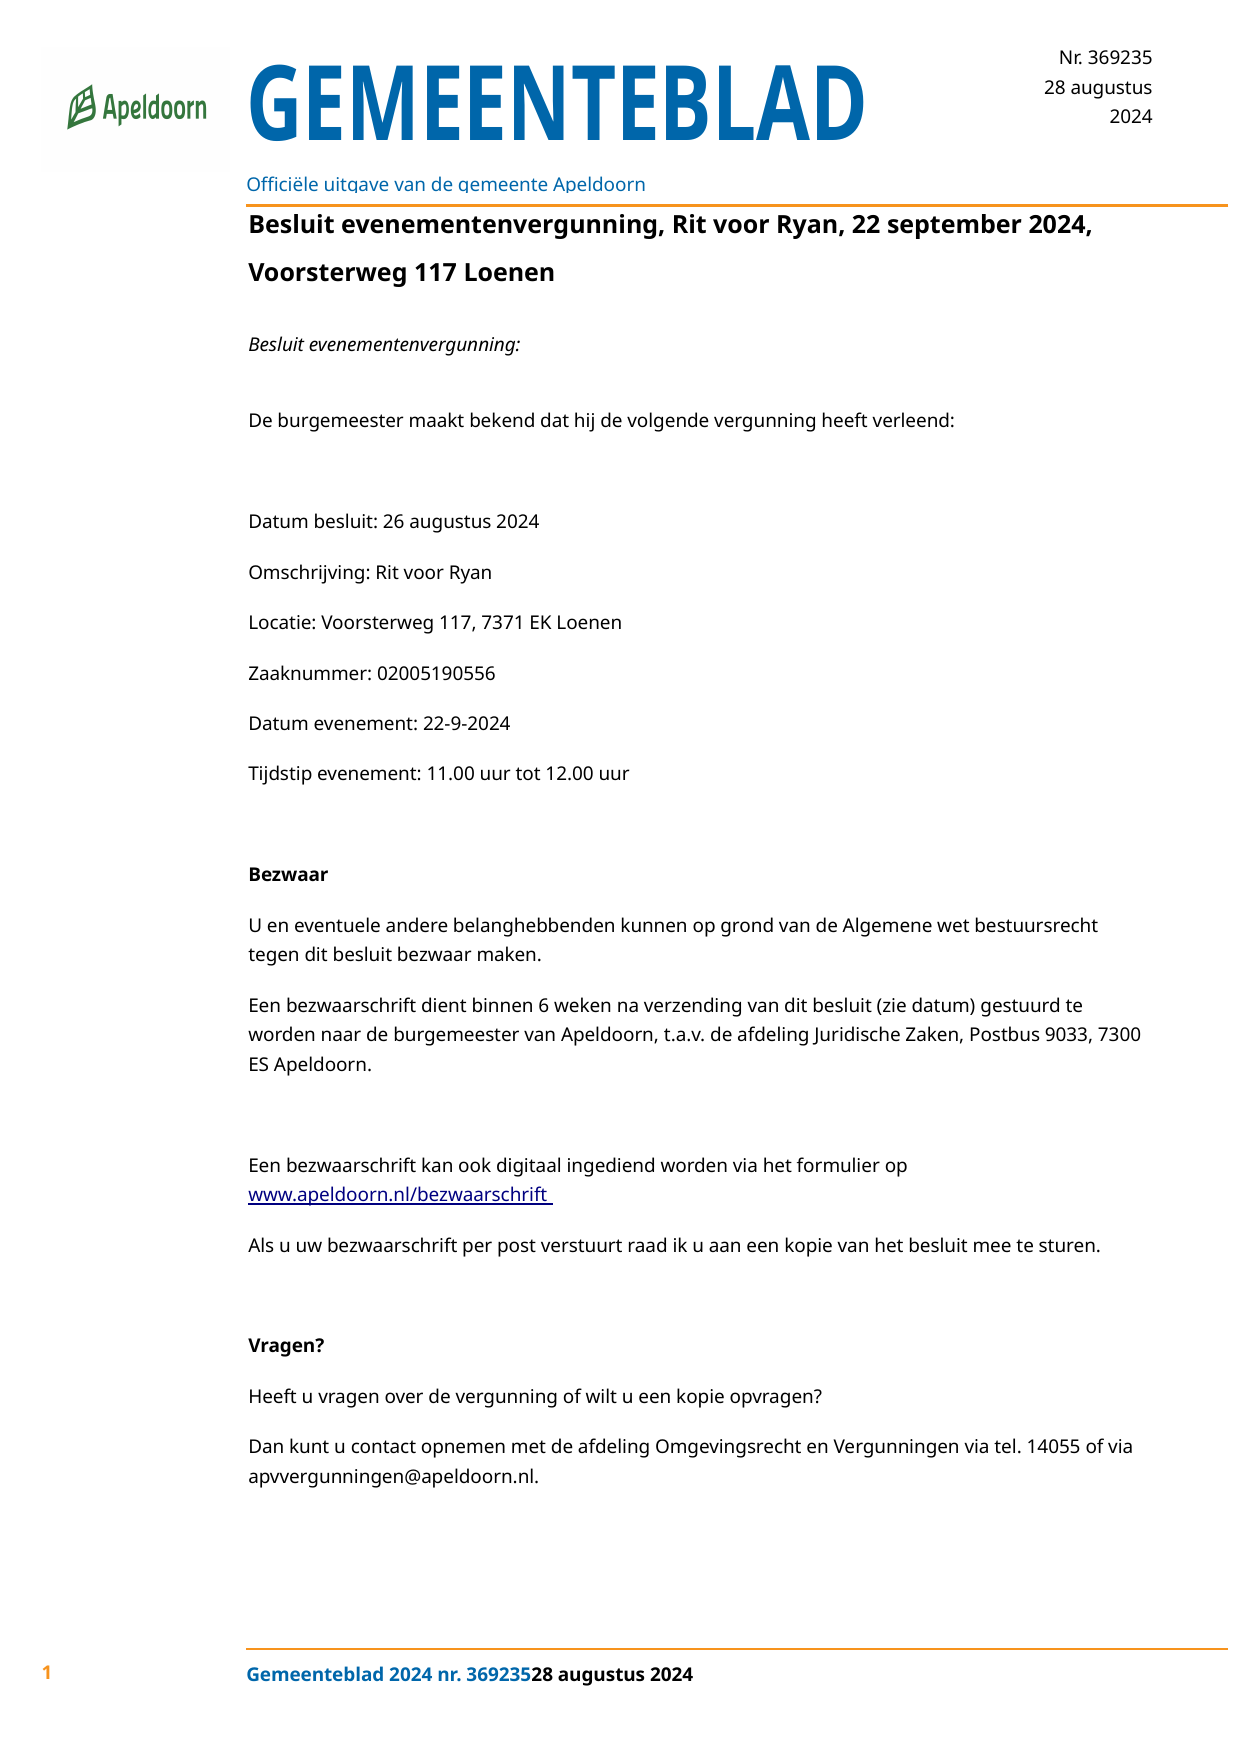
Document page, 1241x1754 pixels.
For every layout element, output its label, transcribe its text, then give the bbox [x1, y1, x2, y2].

text Vragen? [248, 1333, 1152, 1358]
text Locatie: Voorsterweg 117, 7371 EK Loenen [248, 609, 1152, 635]
text Datum evenement: 22-9-2024 [248, 710, 1152, 736]
text Dan kunt u contact opnemen met de afdeling Omgevingsrecht en Vergunningen via tel. 14055 of via apvvergunningen@apeldoorn.nl. [248, 1433, 1152, 1489]
text Zaaknummer: 02005190556 [248, 660, 1152, 685]
text Heeft u vragen over de vergunning of wilt u een kopie opvragen? [248, 1383, 1152, 1409]
text Besluit evenementenvergunning: [248, 331, 1152, 357]
text Tijdstip evenement: 11.00 uur tot 12.00 uur [248, 761, 1152, 786]
text U en eventuele andere belanghebbenden kunnen op grond van de Algemene wet bestuursrecht tegen dit besluit bezwaar maken. [248, 912, 1152, 967]
text Besluit evenementenvergunning, Rit voor Ryan, 22 september 2024, Voorsterweg 117 Loenen [248, 207, 1152, 288]
text Als u uw bezwaarschrift per post verstuurt raad ik u aan een kopie van het besluit mee te sturen. [248, 1232, 1152, 1257]
text Datum besluit: 26 augustus 2024 [248, 508, 1152, 534]
text Een bezwaarschrift dient binnen 6 weken na verzending van dit besluit (zie datum) gestuurd te worden naar de burgemeester van Apeldoorn, t.a.v. de afdeling Juridische Zaken, Postbus 9033, 7300 ES Apeldoorn. [248, 992, 1152, 1077]
text Bezwaar [248, 861, 1152, 887]
text Omschrijving: Rit voor Ryan [248, 559, 1152, 584]
text De burgemeester maakt bekend dat hij de volgende vergunning heeft verleend: [248, 408, 1152, 433]
text Een bezwaarschrift kan ook digitaal ingediend worden via het formulier op www.apeldoorn.nl/bezwaarschrift [248, 1152, 1152, 1207]
picture [41, 47, 231, 172]
